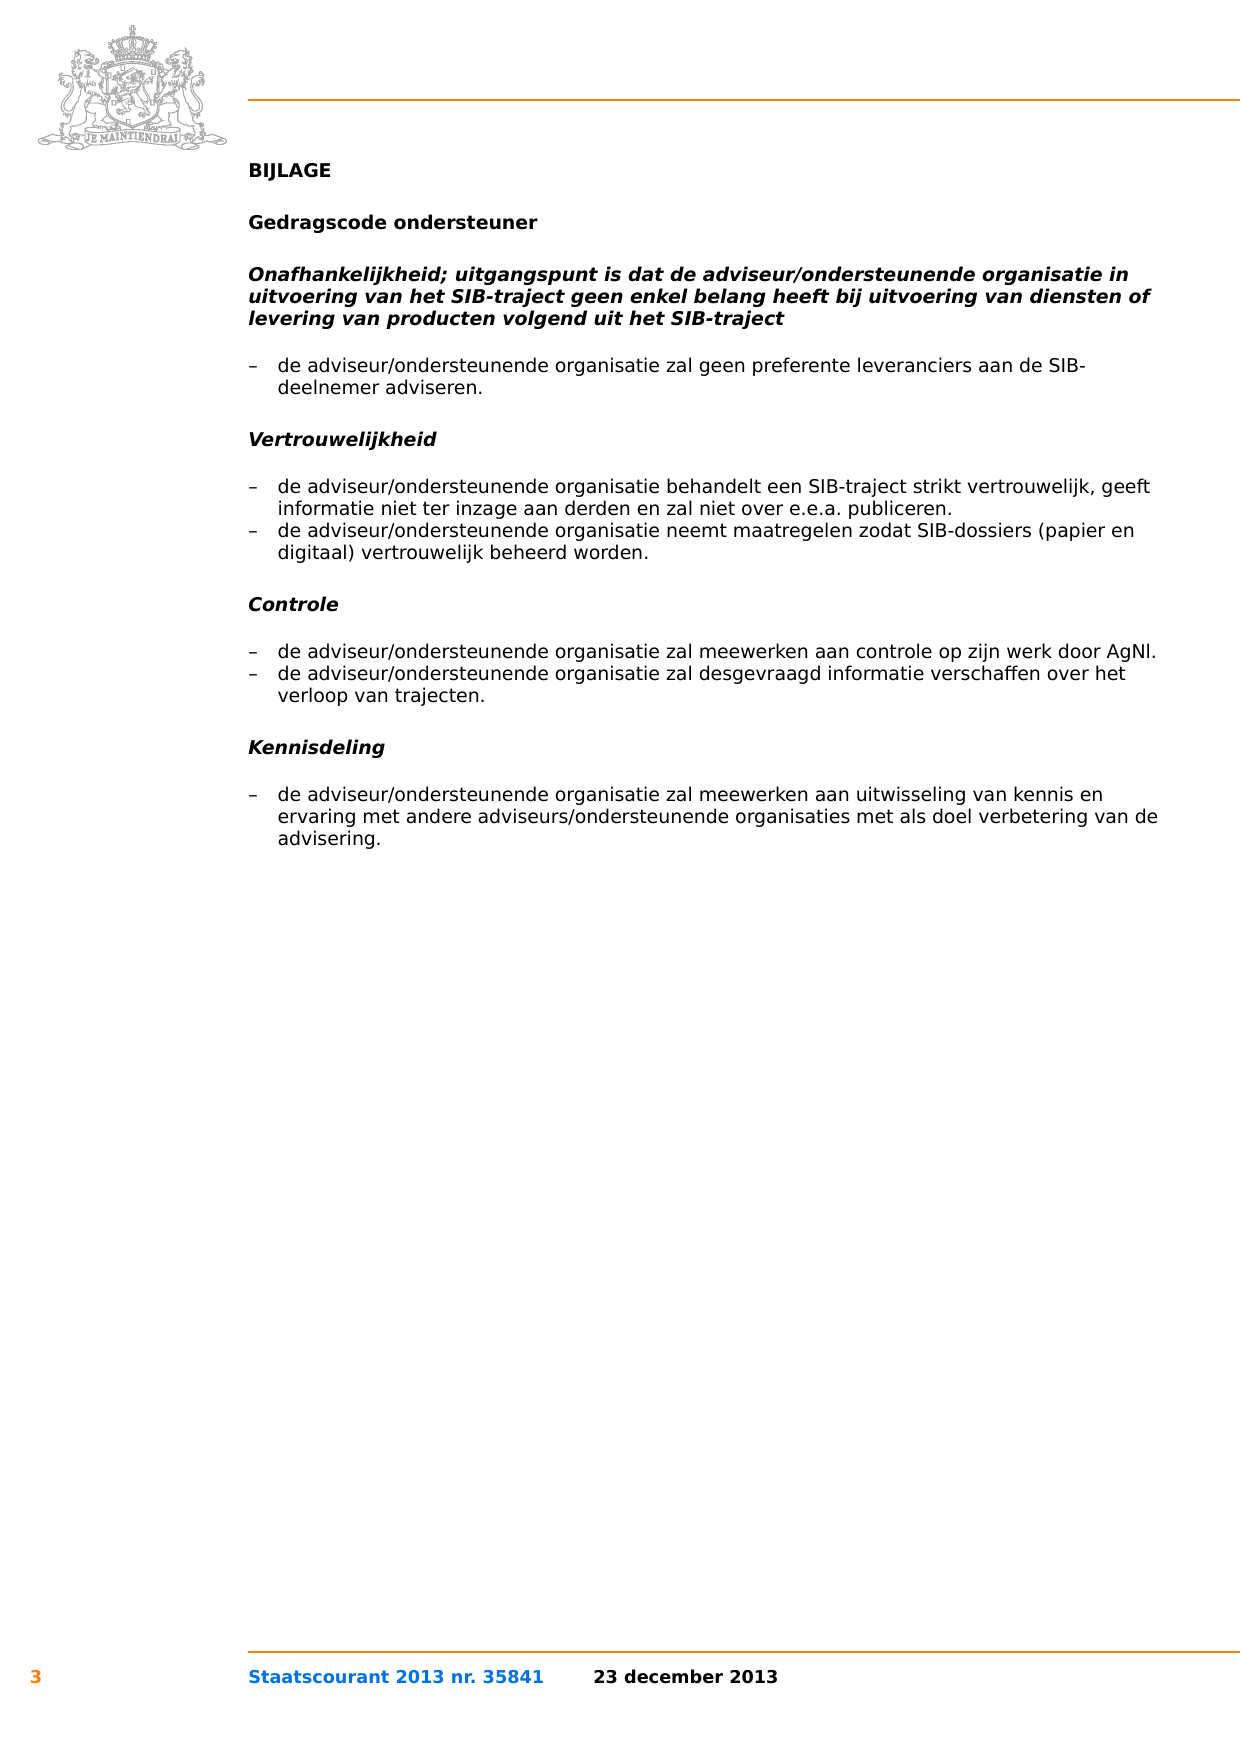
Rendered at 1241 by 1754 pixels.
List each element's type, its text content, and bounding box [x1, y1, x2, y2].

subtitle Gedragscode ondersteuner [248, 212, 1163, 234]
subtitle Vertrouwelijkheid [248, 429, 1163, 451]
text – de adviseur/ondersteunende organisatie neemt maatregelen zodat SIB-dossiers (papier en digitaal) vertrouwelijk beheerd worden. [248, 520, 1163, 564]
subtitle Controle [248, 594, 1163, 616]
subtitle Onafhankelijkheid; uitgangspunt is dat de adviseur/ondersteunende organisatie in uitvoering van het SIB-traject geen enkel belang heeft bij uitvoering van diensten of levering van producten volgend uit het SIB-traject [248, 264, 1163, 330]
subtitle Kennisdeling [248, 737, 1163, 758]
text – de adviseur/ondersteunende organisatie zal meewerken aan uitwisseling van kennis en ervaring met andere adviseurs/ondersteunende organisaties met als doel verbetering van de advisering. [248, 783, 1163, 849]
text – de adviseur/ondersteunende organisatie zal desgevraagd informatie verschaffen over het verloop van trajecten. [248, 663, 1163, 707]
text – de adviseur/ondersteunende organisatie behandelt een SIB-traject strikt vertrouwelijk, geeft informatie niet ter inzage aan derden en zal niet over e.e.a. publiceren. [248, 476, 1163, 520]
text – de adviseur/ondersteunende organisatie zal meewerken aan controle op zijn werk door AgNl. [248, 641, 1163, 663]
picture [38, 25, 227, 150]
subtitle BIJLAGE [248, 160, 1163, 182]
text – de adviseur/ondersteunende organisatie zal geen preferente leveranciers aan de SIB-deelnemer adviseren. [248, 355, 1163, 399]
